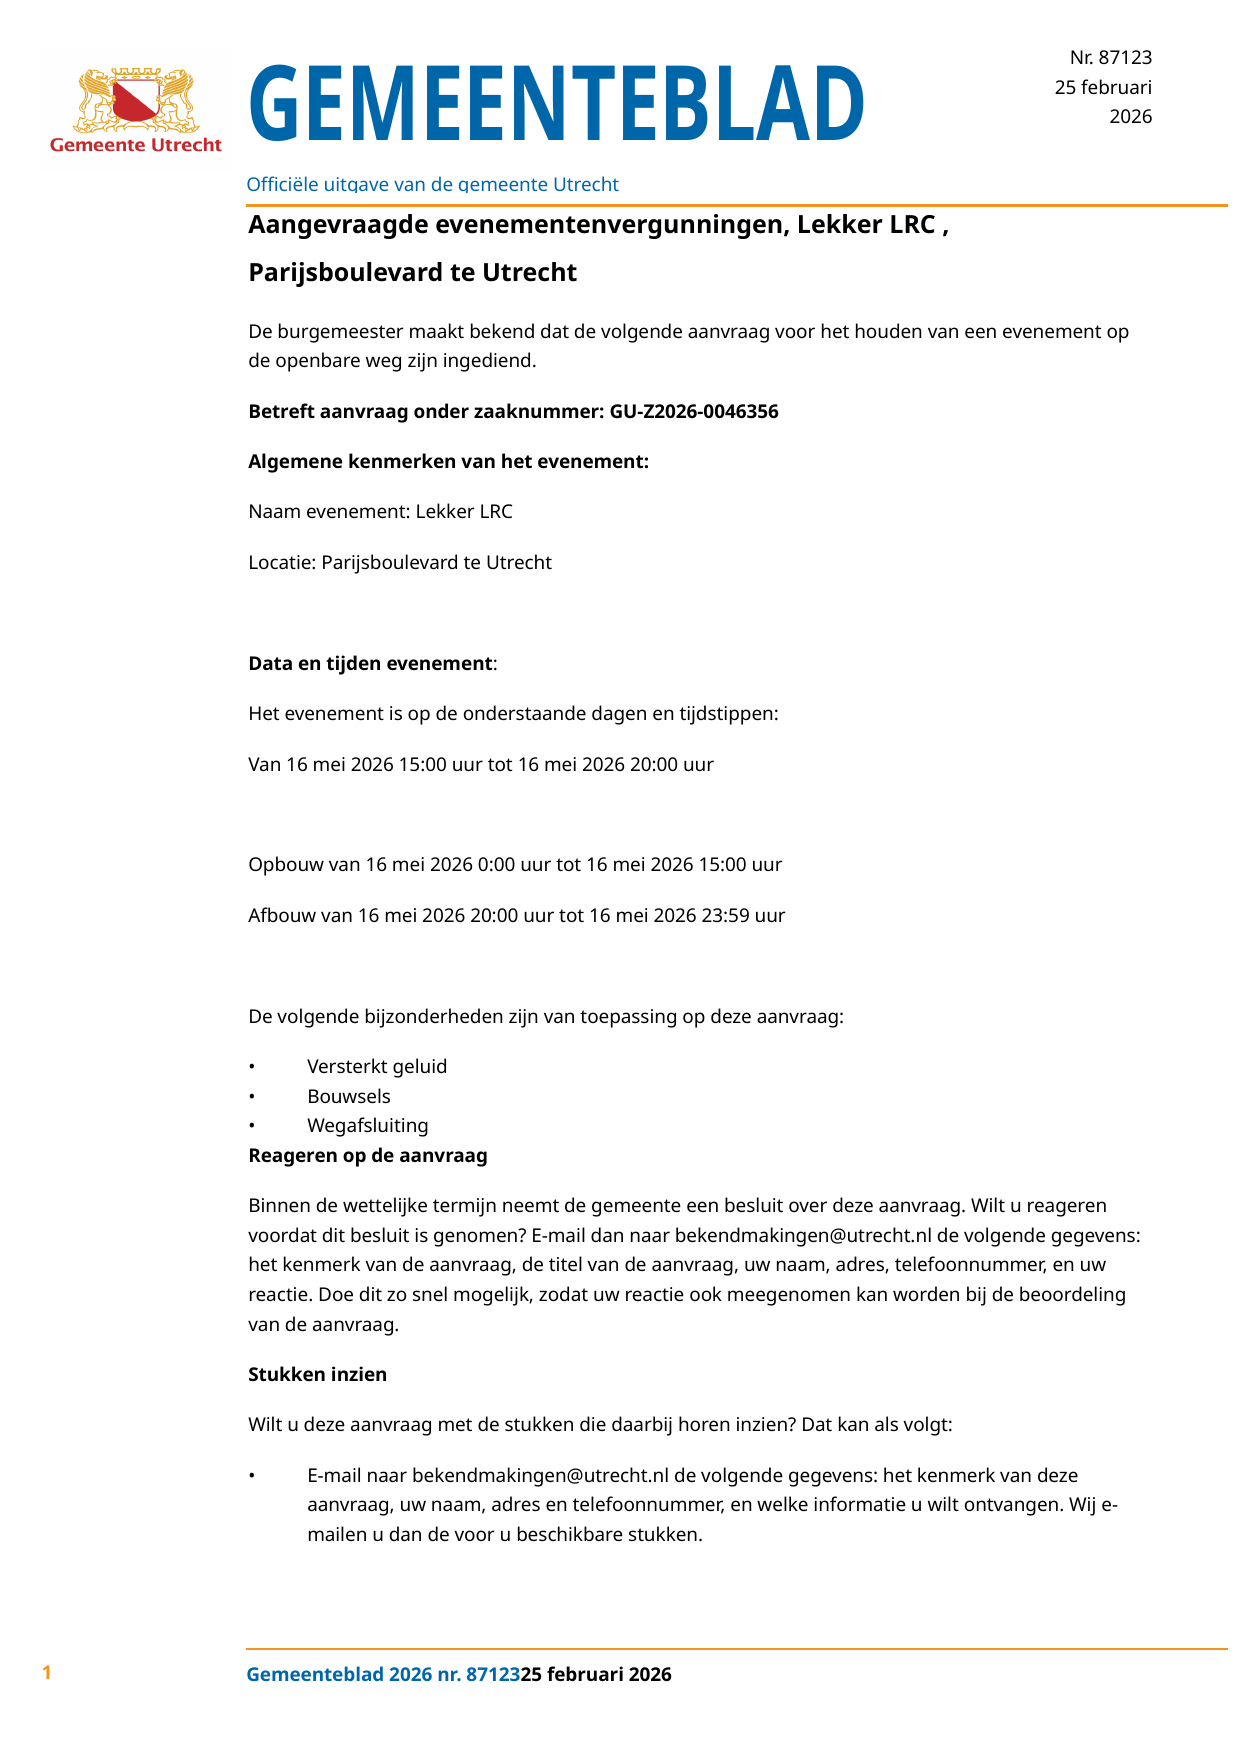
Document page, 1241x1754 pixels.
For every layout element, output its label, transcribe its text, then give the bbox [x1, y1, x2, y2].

text Locatie: Parijsboulevard te Utrecht [248, 549, 1152, 575]
picture [41, 47, 231, 172]
text Wilt u deze aanvraag met de stukken die daarbij horen inzien? Dat kan als volgt: [248, 1412, 1152, 1437]
text Naam evenement: Lekker LRC [248, 499, 1152, 524]
list Wegafsluiting [248, 1112, 1152, 1138]
text De burgemeester maakt bekend dat de volgende aanvraag voor het houden van een evenement op de openbare weg zijn ingediend. [248, 318, 1152, 373]
list E-mail naar bekendmakingen@utrecht.nl de volgende gegevens: het kenmerk van deze aanvraag, uw naam, adres en telefoonnummer, en welke informatie u wilt ontvangen. Wij e-mailen u dan de voor u beschikbare stukken. [248, 1462, 1152, 1547]
text Betreft aanvraag onder zaaknummer: GU-Z2026-0046356 [248, 398, 1152, 424]
text Data en tijden evenement: [248, 650, 1152, 676]
list Versterkt geluid [248, 1053, 1152, 1079]
list Bouwsels [248, 1083, 1152, 1109]
text Stukken inzien [248, 1361, 1152, 1387]
text Algemene kenmerken van het evenement: [248, 448, 1152, 474]
text Van 16 mei 2026 15:00 uur tot 16 mei 2026 20:00 uur [248, 751, 1152, 777]
text Aangevraagde evenementenvergunningen, Lekker LRC , Parijsboulevard te Utrecht [248, 207, 1152, 288]
text Het evenement is op de onderstaande dagen en tijdstippen: [248, 700, 1152, 726]
text Afbouw van 16 mei 2026 20:00 uur tot 16 mei 2026 23:59 uur [248, 902, 1152, 928]
text Opbouw van 16 mei 2026 0:00 uur tot 16 mei 2026 15:00 uur [248, 852, 1152, 877]
text Binnen de wettelijke termijn neemt de gemeente een besluit over deze aanvraag. Wilt u reageren voordat dit besluit is genomen? E-mail dan naar bekendmakingen@utrecht.nl de volgende gegevens: het kenmerk van de aanvraag, de titel van de aanvraag, uw naam, adres, telefoonnummer, en uw reactie. Doe dit zo snel mogelijk, zodat uw reactie ook meegenomen kan worden bij de beoordeling van de aanvraag. [248, 1192, 1152, 1337]
text De volgende bijzonderheden zijn van toepassing op deze aanvraag: [248, 1003, 1152, 1029]
text Reageren op de aanvraag [248, 1142, 1152, 1168]
